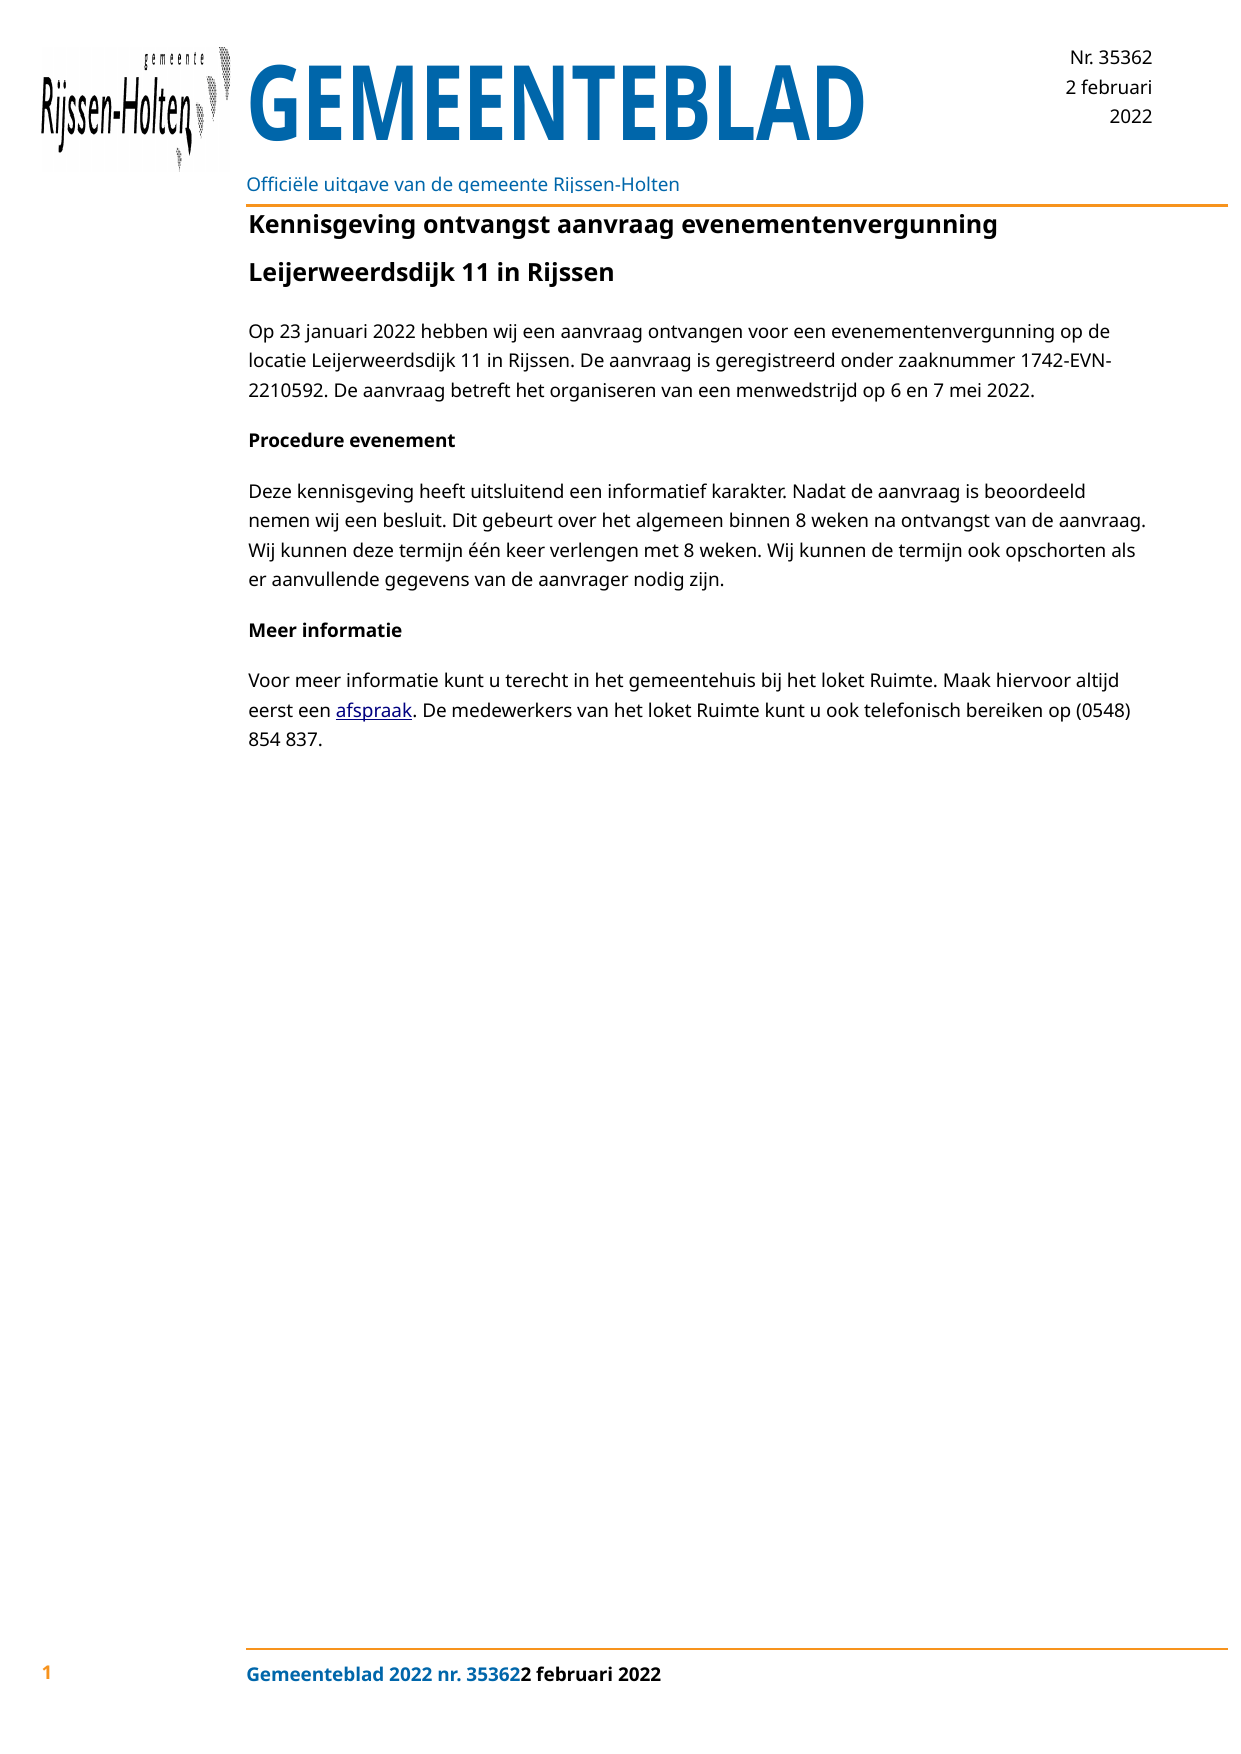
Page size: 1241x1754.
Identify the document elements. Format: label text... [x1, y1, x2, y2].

text Deze kennisgeving heeft uitsluitend een informatief karakter. Nadat de aanvraag is beoordeeld nemen wij een besluit. Dit gebeurt over het algemeen binnen 8 weken na ontvangst van de aanvraag. Wij kunnen deze termijn één keer verlengen met 8 weken. Wij kunnen de termijn ook opschorten als er aanvullende gegevens van de aanvrager nodig zijn. [248, 478, 1152, 592]
picture [41, 47, 231, 172]
text Kennisgeving ontvangst aanvraag evenementenvergunning Leijerweerdsdijk 11 in Rijssen [248, 207, 1152, 288]
text Voor meer informatie kunt u terecht in het gemeentehuis bij het loket Ruimte. Maak hiervoor altijd eerst een afspraak. De medewerkers van het loket Ruimte kunt u ook telefonisch bereiken op (0548) 854 837. [248, 667, 1152, 752]
text Meer informatie [248, 617, 1152, 643]
text Op 23 januari 2022 hebben wij een aanvraag ontvangen voor een evenementenvergunning op de locatie Leijerweerdsdijk 11 in Rijssen. De aanvraag is geregistreerd onder zaaknummer 1742-EVN-2210592. De aanvraag betreft het organiseren van een menwedstrijd op 6 en 7 mei 2022. [248, 318, 1152, 403]
text Procedure evenement [248, 427, 1152, 453]
